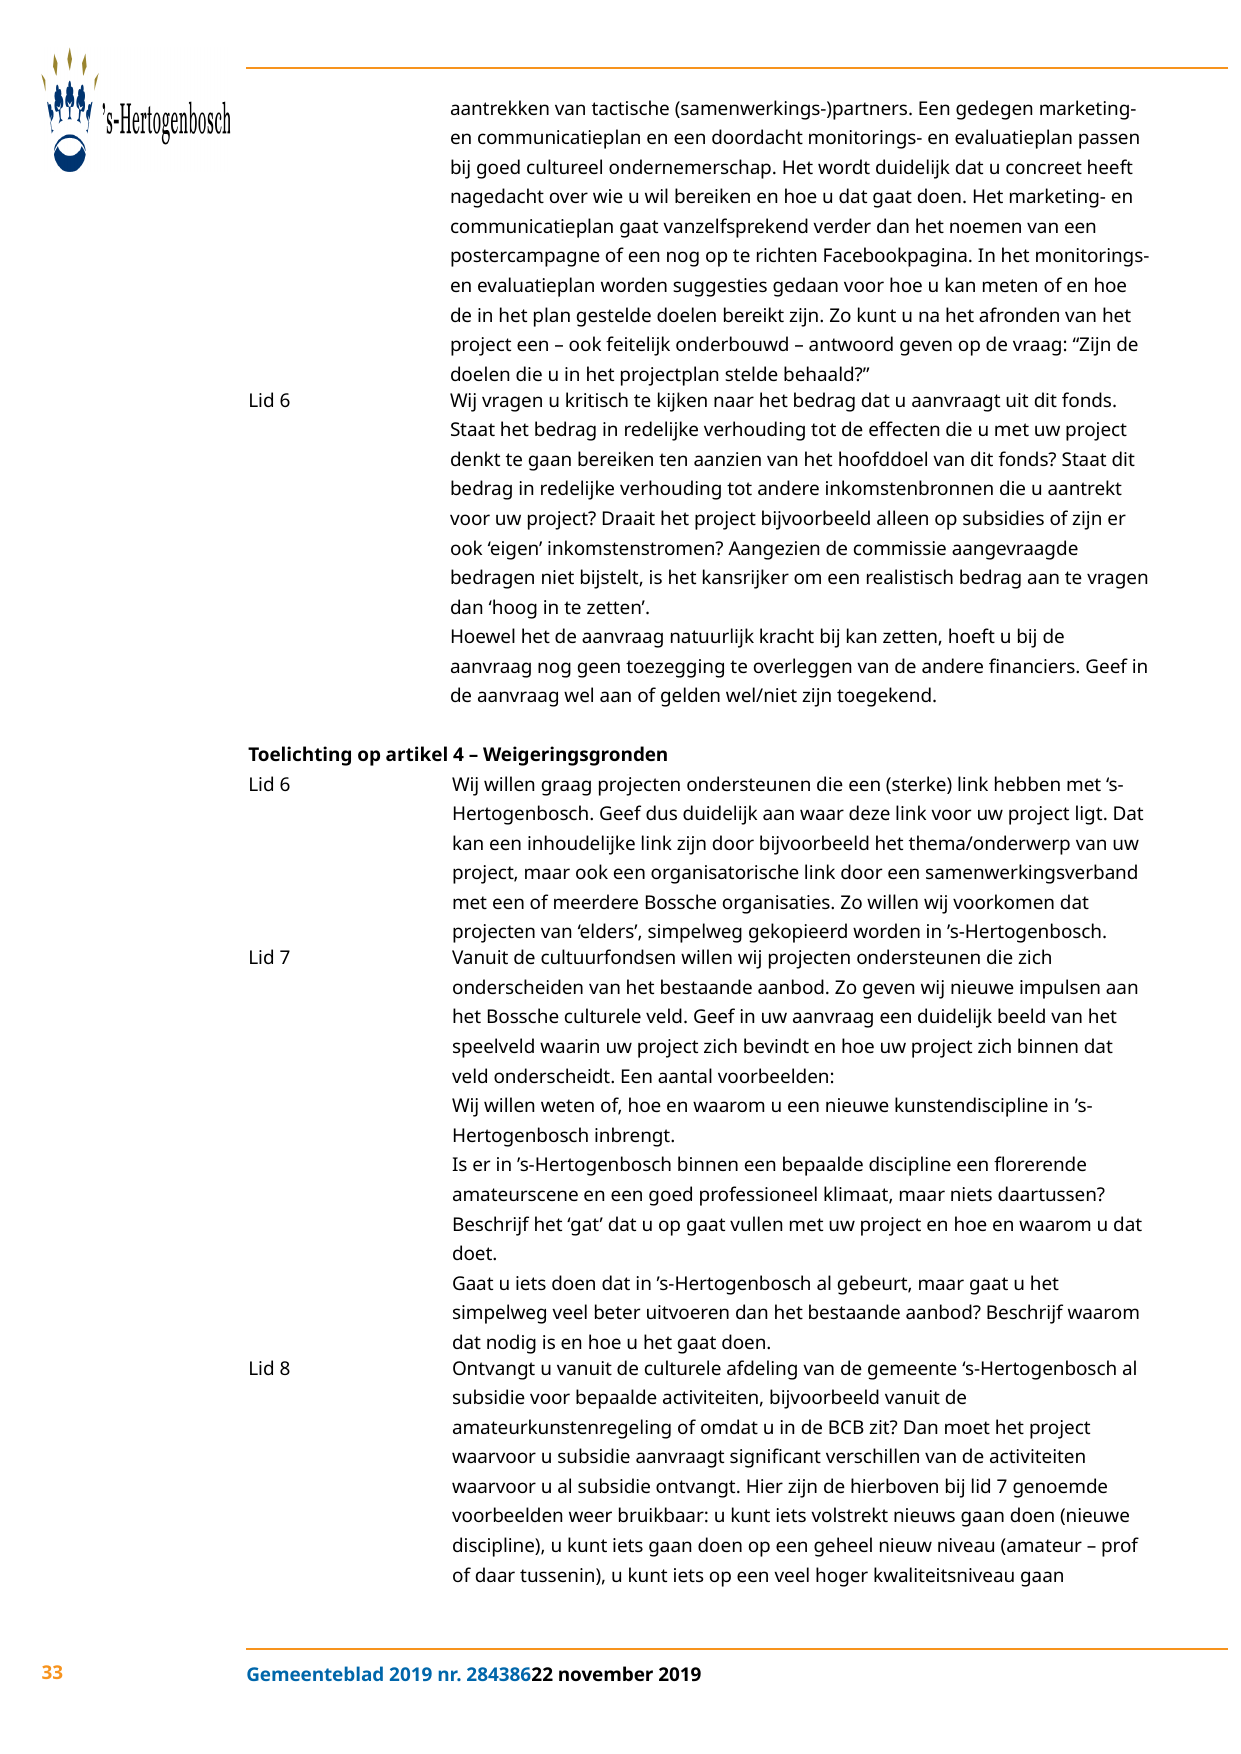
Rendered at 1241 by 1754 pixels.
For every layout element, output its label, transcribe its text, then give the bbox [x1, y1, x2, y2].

text Toelichting op artikel 4 – Weigeringsgronden [248, 741, 1152, 767]
table_cell Lid 7 [248, 945, 452, 1355]
table_cell aantrekken van tactische (samenwerkings-)partners. Een gedegen marketing- en communicatieplan en een doordacht monitorings- en evaluatieplan passen bij goed cultureel ondernemerschap. Het wordt duidelijk dat u concreet heeft nagedacht over wie u wil bereiken en hoe u dat gaat doen. Het marketing- en communicatieplan gaat vanzelfsprekend verder dan het noemen van een postercampagne of een nog op te richten Facebookpagina. In het monitorings- en evaluatieplan worden suggesties gedaan voor hoe u kan meten of en hoe de in het plan gestelde doelen bereikt zijn. Zo kunt u na het afronden van het project een – ook feitelijk onderbouwd – antwoord geven op de vraag: “Zijn de doelen die u in het projectplan stelde behaald?” [450, 95, 1152, 387]
table_cell Lid 8 [248, 1355, 452, 1588]
table_cell Lid 6 [248, 387, 450, 708]
table_header Wij willen graag projecten ondersteunen die een (sterke) link hebben met ‘s-Hertogenbosch. Geef dus duidelijk aan waar deze link voor uw project ligt. Dat kan een inhoudelijke link zijn door bijvoorbeeld het thema/onderwerp van uw project, maar ook een organisatorische link door een samenwerkingsverband met een of meerdere Bossche organisaties. Zo willen wij voorkomen dat projecten van ‘elders’, simpelweg gekopieerd worden in ’s-Hertogenbosch. [452, 771, 1152, 944]
table_header Lid 6 [248, 771, 452, 944]
picture [41, 47, 231, 172]
table_cell [248, 95, 450, 387]
table_cell Wij vragen u kritisch te kijken naar het bedrag dat u aanvraagt uit dit fonds. Staat het bedrag in redelijke verhouding tot de effecten die u met uw project denkt te gaan bereiken ten aanzien van het hoofddoel van dit fonds? Staat dit bedrag in redelijke verhouding tot andere inkomstenbronnen die u aantrekt voor uw project? Draait het project bijvoorbeeld alleen op subsidies of zijn er ook ‘eigen’ inkomstenstromen? Aangezien de commissie aangevraagde bedragen niet bijstelt, is het kansrijker om een realistisch bedrag aan te vragen dan ‘hoog in te zetten’. Hoewel het de aanvraag natuurlijk kracht bij kan zetten, hoeft u bij de aanvraag nog geen toezegging te overleggen van de andere financiers. Geef in de aanvraag wel aan of gelden wel/niet zijn toegekend. [450, 387, 1152, 708]
table_cell Vanuit de cultuurfondsen willen wij projecten ondersteunen die zich onderscheiden van het bestaande aanbod. Zo geven wij nieuwe impulsen aan het Bossche culturele veld. Geef in uw aanvraag een duidelijk beeld van het speelveld waarin uw project zich bevindt en hoe uw project zich binnen dat veld onderscheidt. Een aantal voorbeelden: Wij willen weten of, hoe en waarom u een nieuwe kunstendiscipline in ’s-Hertogenbosch inbrengt. Is er in ’s-Hertogenbosch binnen een bepaalde discipline een florerende amateurscene en een goed professioneel klimaat, maar niets daartussen? Beschrijf het ‘gat’ dat u op gaat vullen met uw project en hoe en waarom u dat doet. Gaat u iets doen dat in ’s-Hertogenbosch al gebeurt, maar gaat u het simpelweg veel beter uitvoeren dan het bestaande aanbod? Beschrijf waarom dat nodig is en hoe u het gaat doen. [452, 945, 1152, 1355]
table_cell Ontvangt u vanuit de culturele afdeling van de gemeente ‘s-Hertogenbosch al subsidie voor bepaalde activiteiten, bijvoorbeeld vanuit de amateurkunstenregeling of omdat u in de BCB zit? Dan moet het project waarvoor u subsidie aanvraagt significant verschillen van de activiteiten waarvoor u al subsidie ontvangt. Hier zijn de hierboven bij lid 7 genoemde voorbeelden weer bruikbaar: u kunt iets volstrekt nieuws gaan doen (nieuwe discipline), u kunt iets gaan doen op een geheel nieuw niveau (amateur – prof of daar tussenin), u kunt iets op een veel hoger kwaliteitsniveau gaan [452, 1355, 1152, 1588]
